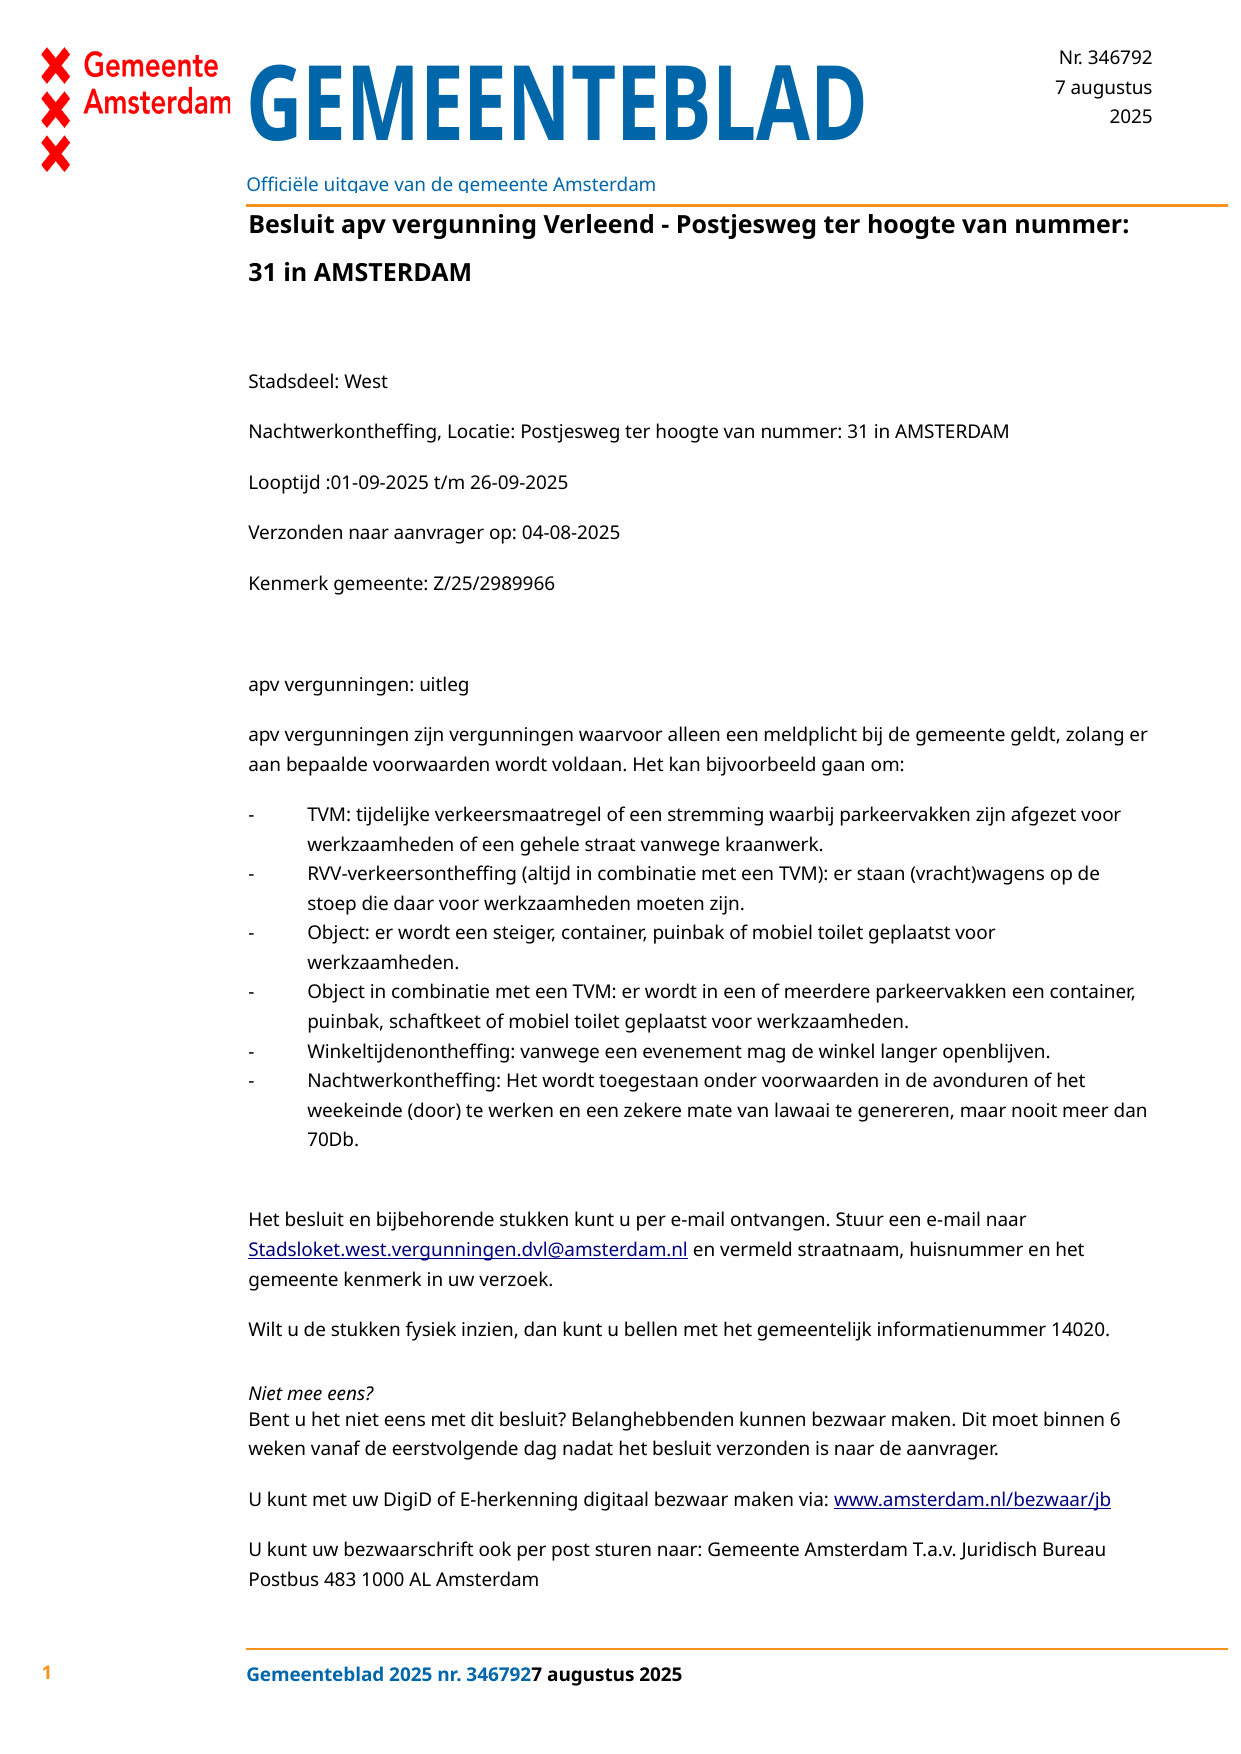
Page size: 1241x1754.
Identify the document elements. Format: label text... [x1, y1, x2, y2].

list TVM: tijdelijke verkeersmaatregel of een stremming waarbij parkeervakken zijn afgezet voor werkzaamheden of een gehele straat vanwege kraanwerk. [248, 801, 1152, 857]
text Bent u het niet eens met dit besluit? Belanghebbenden kunnen bezwaar maken. Dit moet binnen 6 weken vanaf de eerstvolgende dag nadat het besluit verzonden is naar de aanvrager. [248, 1406, 1152, 1461]
text Besluit apv vergunning Verleend - Postjesweg ter hoogte van nummer: 31 in AMSTERDAM [248, 207, 1152, 288]
text Niet mee eens? [248, 1380, 1152, 1406]
list Winkeltijdenontheffing: vanwege een evenement mag de winkel langer openblijven. [248, 1038, 1152, 1064]
text U kunt uw bezwaarschrift ook per post sturen naar: Gemeente Amsterdam T.a.v. Juridisch Bureau Postbus 483 1000 AL Amsterdam [248, 1536, 1152, 1592]
text Kenmerk gemeente: Z/25/2989966 [248, 570, 1152, 596]
text Het besluit en bijbehorende stukken kunt u per e-mail ontvangen. Stuur een e-mail naar Stadsloket.west.vergunningen.dvl@amsterdam.nl en vermeld straatnaam, huisnummer en het gemeente kenmerk in uw verzoek. [248, 1207, 1152, 1292]
text apv vergunningen zijn vergunningen waarvoor alleen een meldplicht bij de gemeente geldt, zolang er aan bepaalde voorwaarden wordt voldaan. Het kan bijvoorbeeld gaan om: [248, 721, 1152, 777]
text Looptijd :01-09-2025 t/m 26-09-2025 [248, 469, 1152, 495]
text U kunt met uw DigiD of E-herkenning digitaal bezwaar maken via: www.amsterdam.nl/bezwaar/jb [248, 1486, 1152, 1512]
text Verzonden naar aanvrager op: 04-08-2025 [248, 519, 1152, 545]
text apv vergunningen: uitleg [248, 671, 1152, 697]
picture [41, 47, 231, 172]
list RVV-verkeersontheffing (altijd in combinatie met een TVM): er staan (vracht)wagens op de stoep die daar voor werkzaamheden moeten zijn. [248, 860, 1152, 916]
text Stadsdeel: West [248, 368, 1152, 394]
text Nachtwerkontheffing, Locatie: Postjesweg ter hoogte van nummer: 31 in AMSTERDAM [248, 419, 1152, 444]
list Object: er wordt een steiger, container, puinbak of mobiel toilet geplaatst voor werkzaamheden. [248, 919, 1152, 975]
list Object in combinatie met een TVM: er wordt in een of meerdere parkeervakken een container, puinbak, schaftkeet of mobiel toilet geplaatst voor werkzaamheden. [248, 979, 1152, 1034]
list Nachtwerkontheffing: Het wordt toegestaan onder voorwaarden in de avonduren of het weekeinde (door) te werken en een zekere mate van lawaai te genereren, maar nooit meer dan 70Db. [248, 1067, 1152, 1152]
text Wilt u de stukken fysiek inzien, dan kunt u bellen met het gemeentelijk informatienummer 14020. [248, 1316, 1152, 1342]
